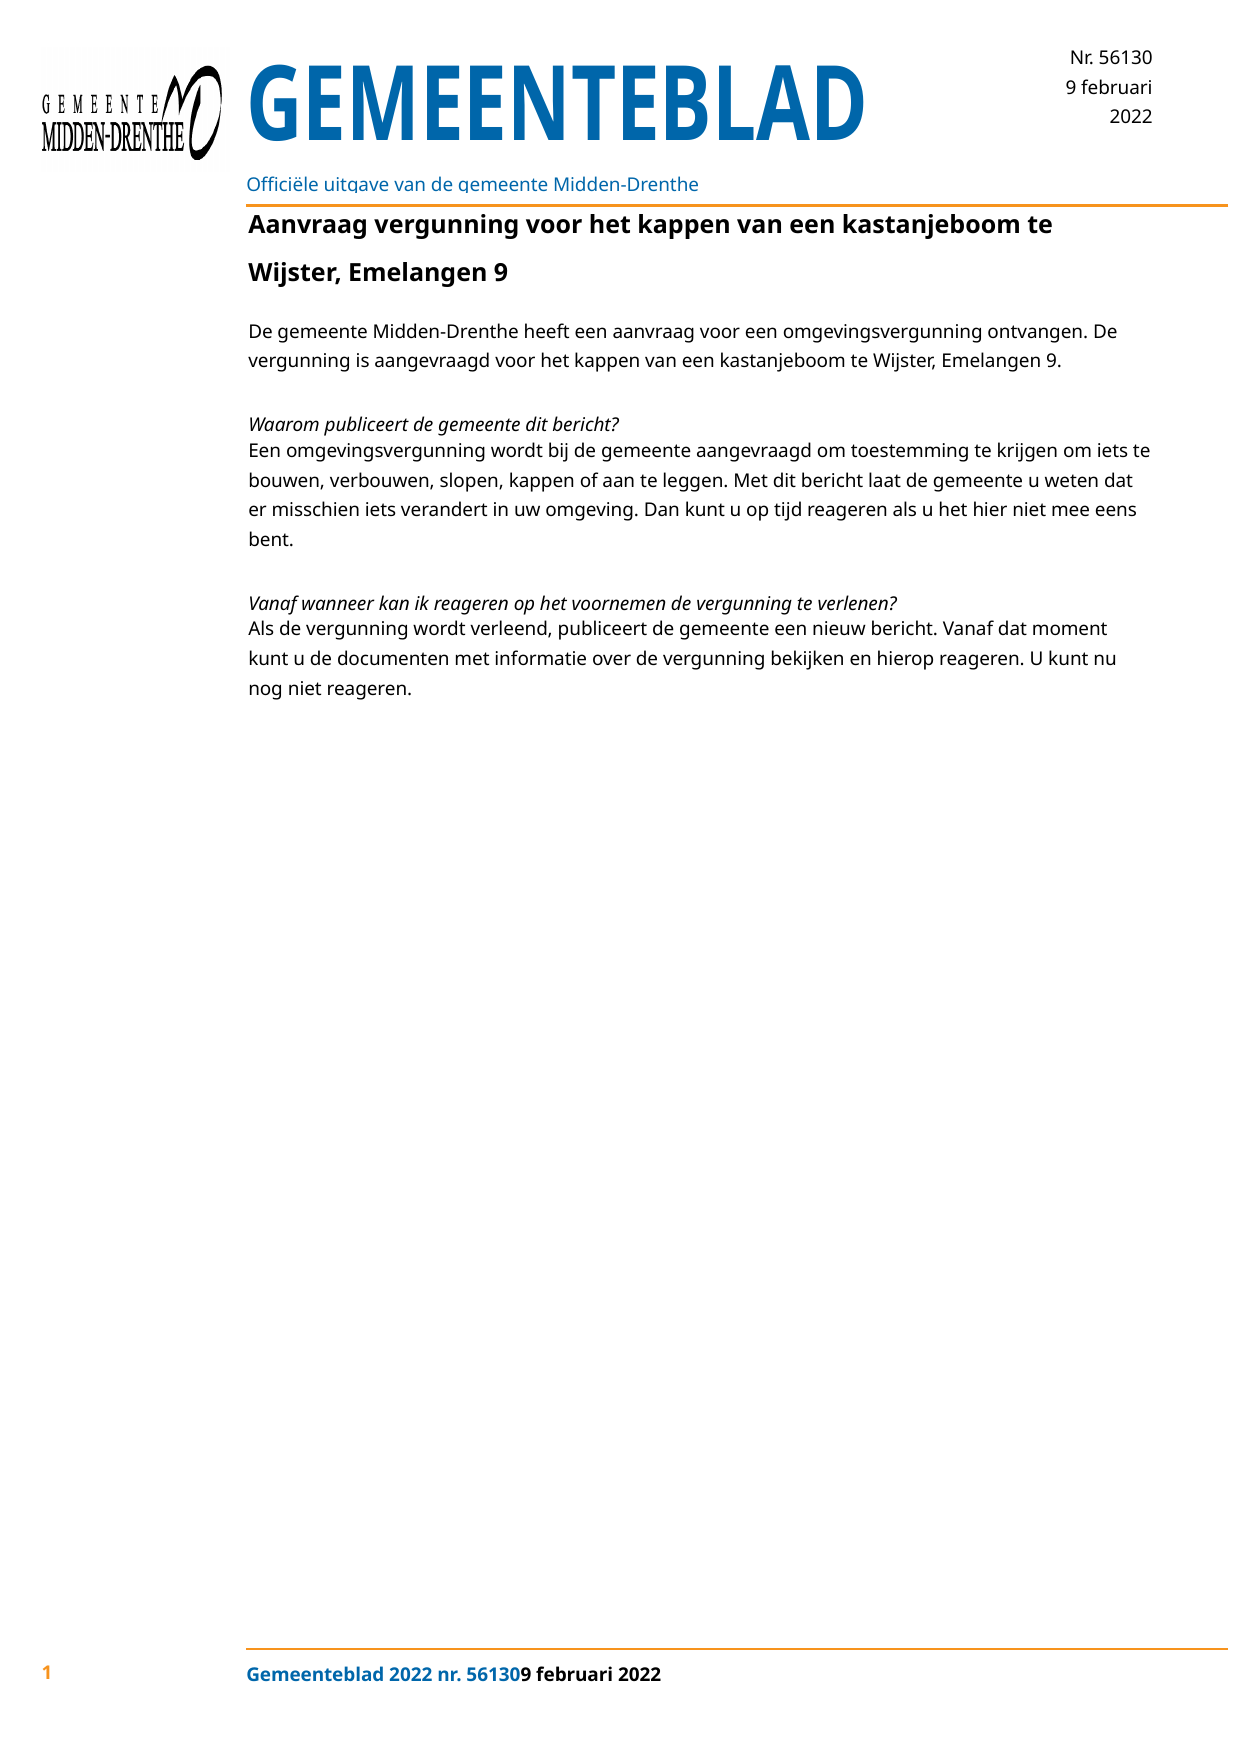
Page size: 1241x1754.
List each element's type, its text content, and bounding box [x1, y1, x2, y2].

text Een omgevingsvergunning wordt bij de gemeente aangevraagd om toestemming te krijgen om iets te bouwen, verbouwen, slopen, kappen of aan te leggen. Met dit bericht laat de gemeente u weten dat er misschien iets verandert in uw omgeving. Dan kunt u op tijd reageren als u het hier niet mee eens bent. [248, 437, 1152, 552]
picture [41, 47, 231, 172]
text Als de vergunning wordt verleend, publiceert de gemeente een nieuw bericht. Vanaf dat moment kunt u de documenten met informatie over de vergunning bekijken en hierop reageren. U kunt nu nog niet reageren. [248, 616, 1152, 701]
text Vanaf wanneer kan ik reageren op het voornemen de vergunning te verlenen? [248, 590, 1152, 616]
text De gemeente Midden-Drenthe heeft een aanvraag voor een omgevingsvergunning ontvangen. De vergunning is aangevraagd voor het kappen van een kastanjeboom te Wijster, Emelangen 9. [248, 318, 1152, 373]
text Waarom publiceert de gemeente dit bericht? [248, 411, 1152, 437]
text Aanvraag vergunning voor het kappen van een kastanjeboom te Wijster, Emelangen 9 [248, 207, 1152, 288]
